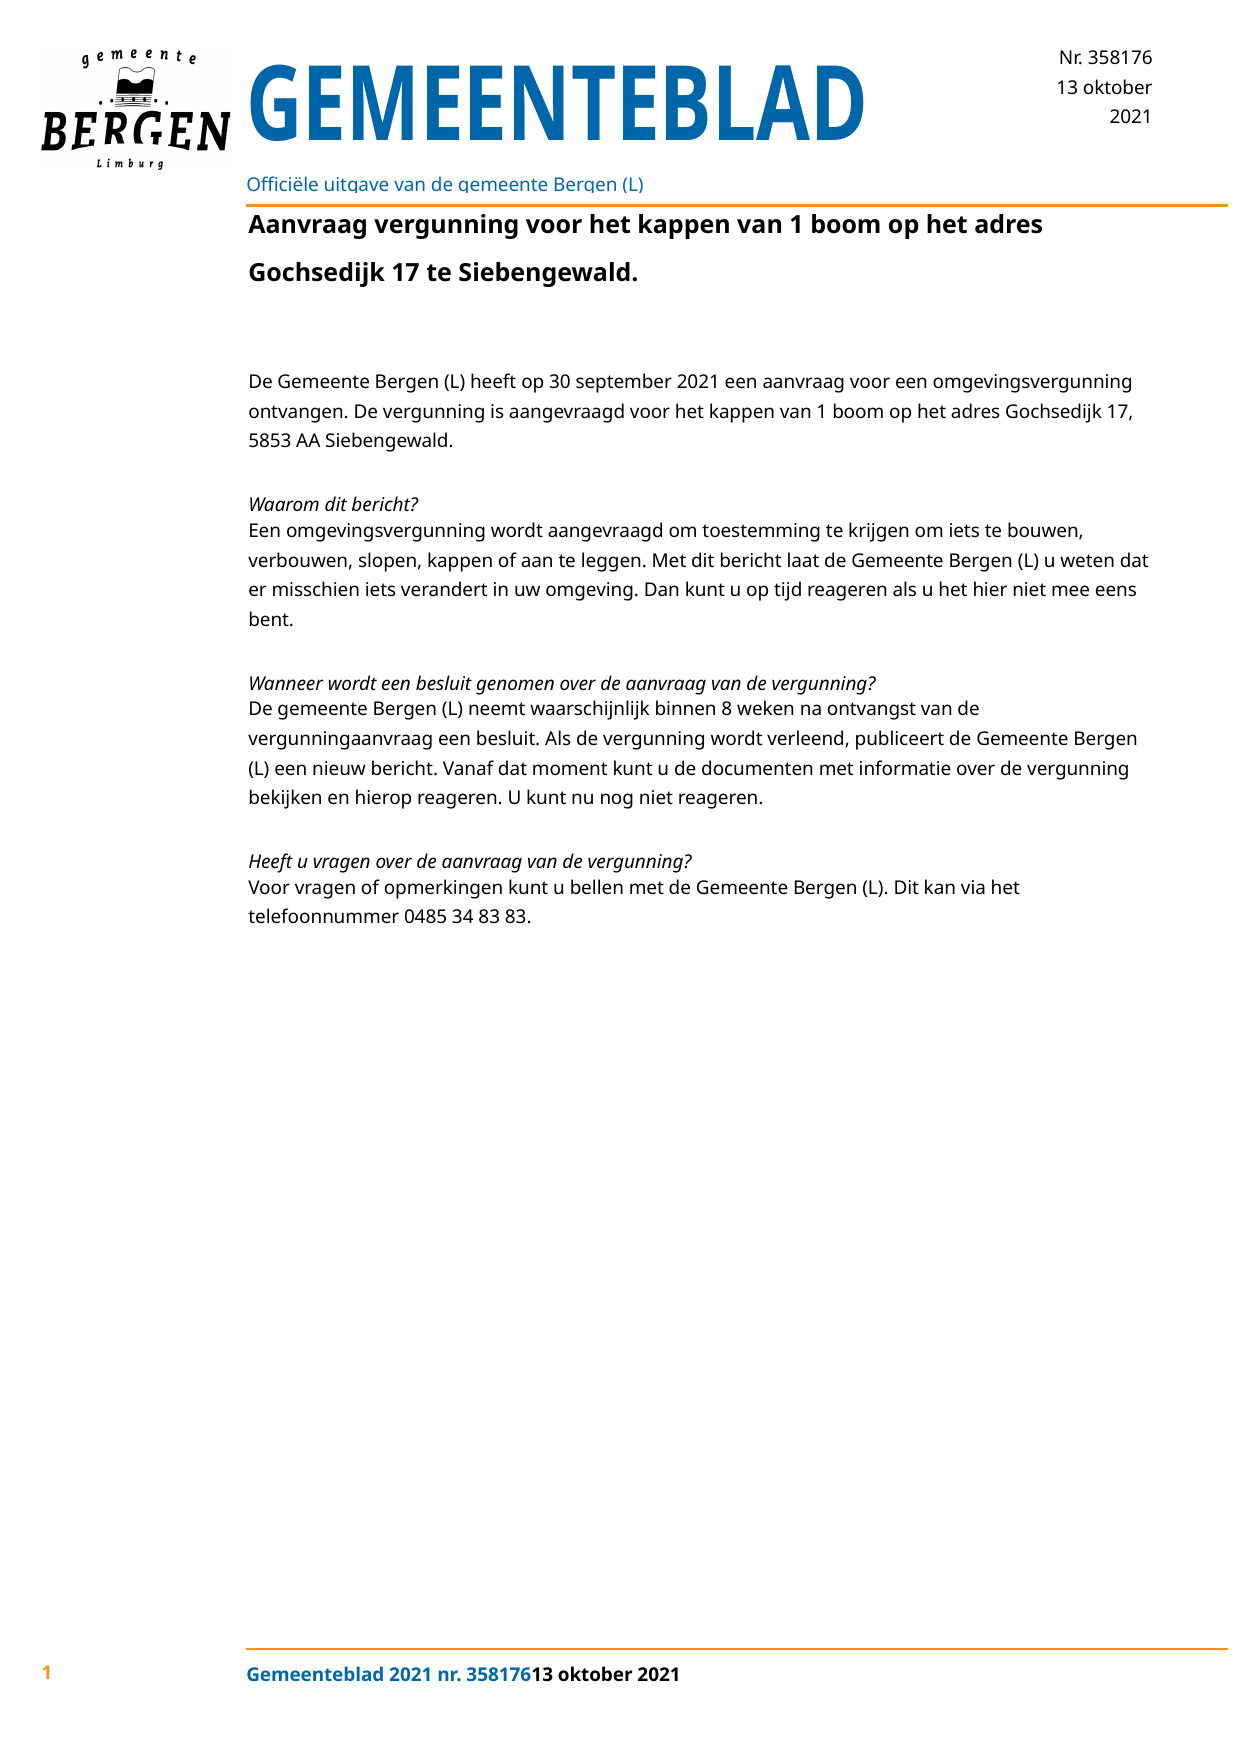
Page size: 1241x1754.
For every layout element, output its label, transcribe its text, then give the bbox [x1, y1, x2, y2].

picture [41, 47, 231, 172]
text Een omgevingsvergunning wordt aangevraagd om toestemming te krijgen om iets te bouwen, verbouwen, slopen, kappen of aan te leggen. Met dit bericht laat de Gemeente Bergen (L) u weten dat er misschien iets verandert in uw omgeving. Dan kunt u op tijd reageren als u het hier niet mee eens bent. [248, 517, 1152, 632]
text Heeft u vragen over de aanvraag van de vergunning? [248, 848, 1152, 874]
text Voor vragen of opmerkingen kunt u bellen met de Gemeente Bergen (L). Dit kan via het telefoonnummer 0485 34 83 83. [248, 874, 1152, 929]
text De gemeente Bergen (L) neemt waarschijnlijk binnen 8 weken na ontvangst van de vergunningaanvraag een besluit. Als de vergunning wordt verleend, publiceert de Gemeente Bergen (L) een nieuw bericht. Vanaf dat moment kunt u de documenten met informatie over de vergunning bekijken en hierop reageren. U kunt nu nog niet reageren. [248, 696, 1152, 810]
text Wanneer wordt een besluit genomen over de aanvraag van de vergunning? [248, 670, 1152, 696]
text Aanvraag vergunning voor het kappen van 1 boom op het adres Gochsedijk 17 te Siebengewald. [248, 207, 1152, 288]
text Waarom dit bericht? [248, 491, 1152, 517]
text De Gemeente Bergen (L) heeft op 30 september 2021 een aanvraag voor een omgevingsvergunning ontvangen. De vergunning is aangevraagd voor het kappen van 1 boom op het adres Gochsedijk 17, 5853 AA Siebengewald. [248, 368, 1152, 453]
